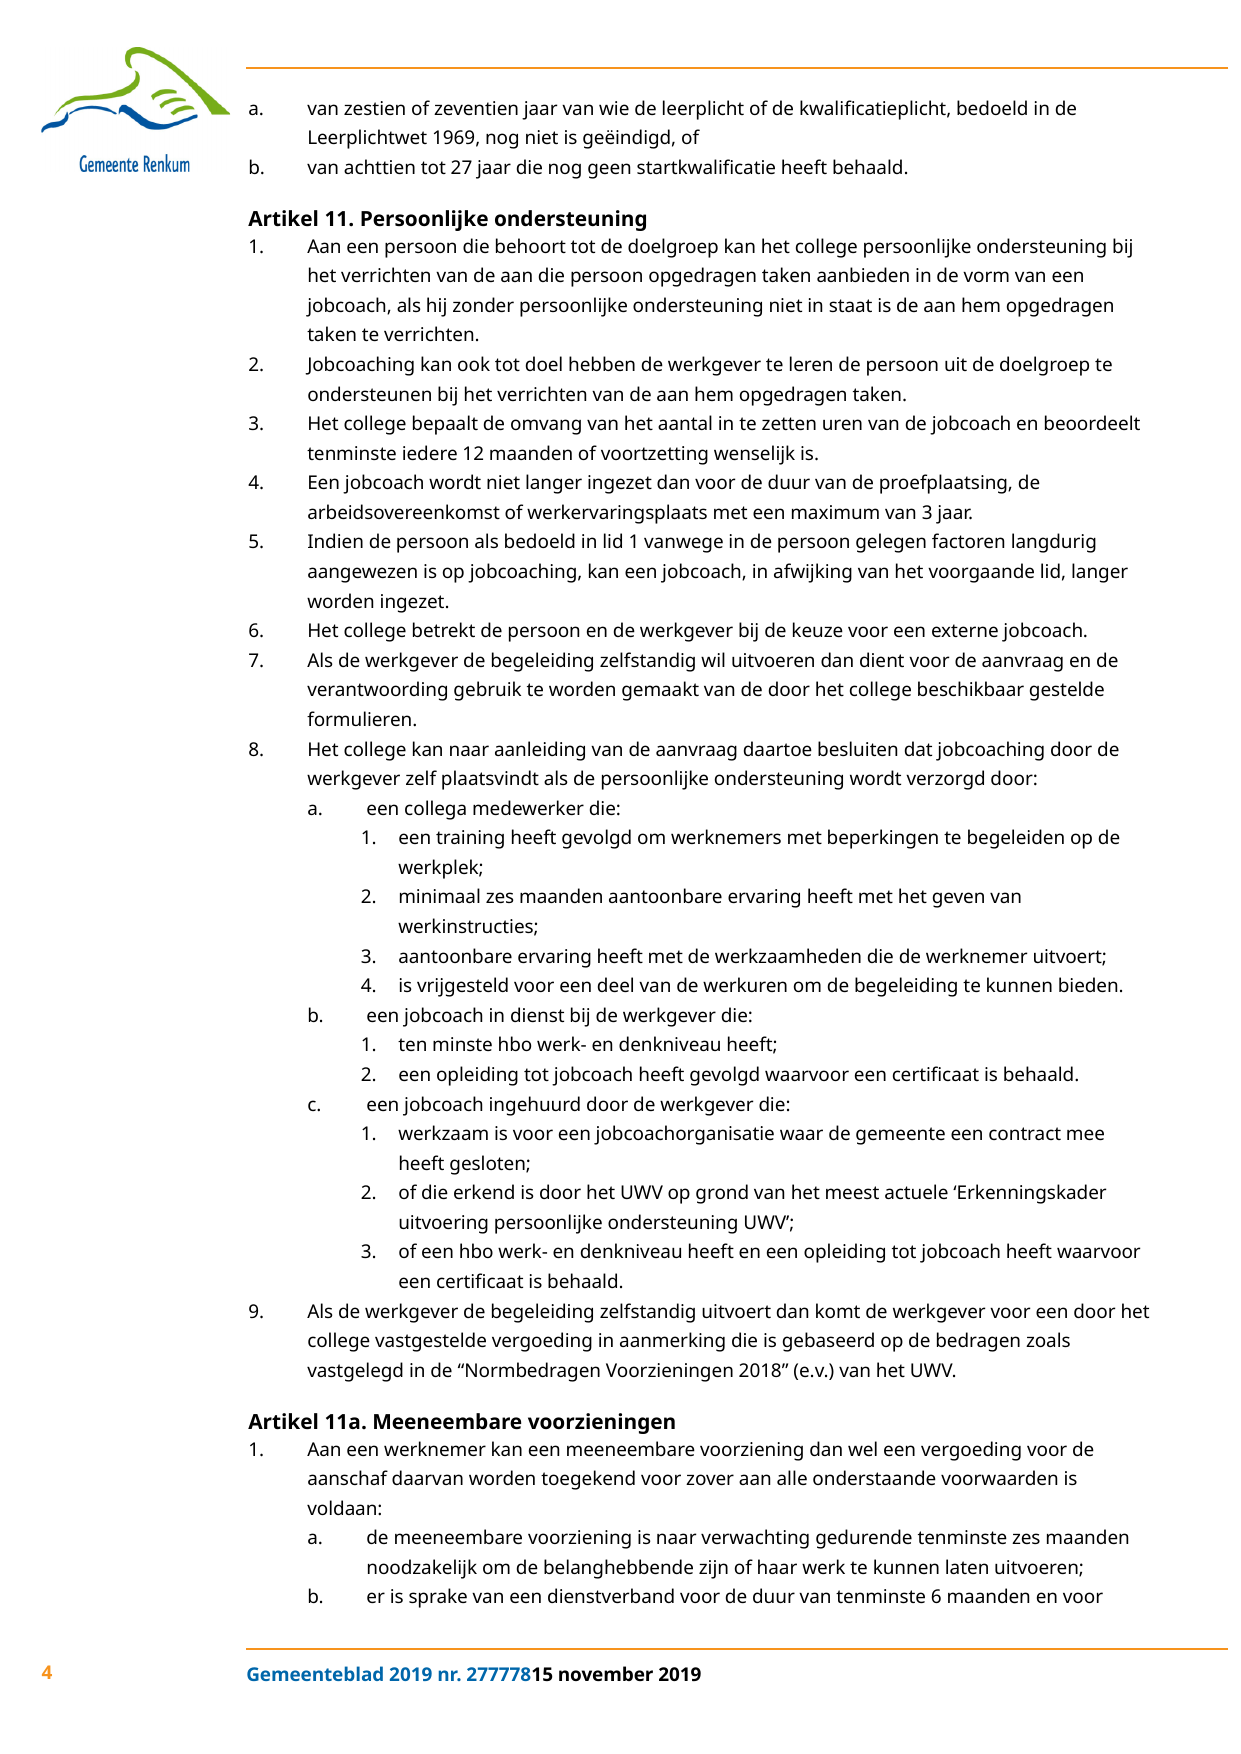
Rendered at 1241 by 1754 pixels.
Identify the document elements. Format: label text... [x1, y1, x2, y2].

list een jobcoach ingehuurd door de werkgever die: [307, 1091, 1152, 1116]
text Artikel 11. Persoonlijke ondersteuning [248, 204, 1152, 233]
list Indien de persoon als bedoeld in lid 1 vanwege in de persoon gelegen factoren langdurig aangewezen is op jobcoaching, kan een jobcoach, in afwijking van het voorgaande lid, langer worden ingezet. [248, 529, 1152, 613]
list van achttien tot 27 jaar die nog geen startkwalificatie heeft behaald. [248, 154, 1152, 180]
list er is sprake van een dienstverband voor de duur van tenminste 6 maanden en voor [307, 1584, 1152, 1609]
list ten minste hbo werk- en denkniveau heeft; [361, 1032, 1152, 1057]
list minimaal zes maanden aantoonbare ervaring heeft met het geven van werkinstructies; [361, 884, 1152, 939]
list is vrijgesteld voor een deel van de werkuren om de begeleiding te kunnen bieden. [361, 972, 1152, 998]
list Aan een werknemer kan een meeneembare voorziening dan wel een vergoeding voor de aanschaf daarvan worden toegekend voor zover aan alle onderstaande voorwaarden is voldaan: [248, 1436, 1152, 1521]
list Aan een persoon die behoort tot de doelgroep kan het college persoonlijke ondersteuning bij het verrichten van de aan die persoon opgedragen taken aanbieden in de vorm van een jobcoach, als hij zonder persoonlijke ondersteuning niet in staat is de aan hem opgedragen taken te verrichten. [248, 233, 1152, 347]
list een jobcoach in dienst bij de werkgever die: [307, 1002, 1152, 1028]
list Het college betrekt de persoon en de werkgever bij de keuze voor een externe jobcoach. [248, 617, 1152, 643]
list een opleiding tot jobcoach heeft gevolgd waarvoor een certificaat is behaald. [361, 1061, 1152, 1087]
list een training heeft gevolgd om werknemers met beperkingen te begeleiden op de werkplek; [361, 824, 1152, 880]
list een collega medewerker die: [307, 795, 1152, 821]
text Artikel 11a. Meeneembare voorzieningen [248, 1407, 1152, 1436]
list Als de werkgever de begeleiding zelfstandig uitvoert dan komt de werkgever voor een door het college vastgestelde vergoeding in aanmerking die is gebaseerd op de bedragen zoals vastgelegd in de “Normbedragen Voorzieningen 2018” (e.v.) van het UWV. [248, 1298, 1152, 1383]
list Het college bepaalt de omvang van het aantal in te zetten uren van de jobcoach en beoordeelt tenminste iedere 12 maanden of voortzetting wenselijk is. [248, 410, 1152, 466]
list de meeneembare voorziening is naar verwachting gedurende tenminste zes maanden noodzakelijk om de belanghebbende zijn of haar werk te kunnen laten uitvoeren; [307, 1524, 1152, 1580]
list of die erkend is door het UWV op grond van het meest actuele ‘Erkenningskader uitvoering persoonlijke ondersteuning UWV’; [361, 1179, 1152, 1235]
list Als de werkgever de begeleiding zelfstandig wil uitvoeren dan dient voor de aanvraag en de verantwoording gebruik te worden gemaakt van de door het college beschikbaar gestelde formulieren. [248, 647, 1152, 732]
list van zestien of zeventien jaar van wie de leerplicht of de kwalificatieplicht, bedoeld in de Leerplichtwet 1969, nog niet is geëindigd, of [248, 95, 1152, 150]
list werkzaam is voor een jobcoachorganisatie waar de gemeente een contract mee heeft gesloten; [361, 1120, 1152, 1176]
list Jobcoaching kan ook tot doel hebben de werkgever te leren de persoon uit de doelgroep te ondersteunen bij het verrichten van de aan hem opgedragen taken. [248, 351, 1152, 406]
list aantoonbare ervaring heeft met de werkzaamheden die de werknemer uitvoert; [361, 943, 1152, 968]
list of een hbo werk- en denkniveau heeft en een opleiding tot jobcoach heeft waarvoor een certificaat is behaald. [361, 1239, 1152, 1294]
list Een jobcoach wordt niet langer ingezet dan voor de duur van de proefplaatsing, de arbeidsovereenkomst of werkervaringsplaats met een maximum van 3 jaar. [248, 469, 1152, 525]
list Het college kan naar aanleiding van de aanvraag daartoe besluiten dat jobcoaching door de werkgever zelf plaatsvindt als de persoonlijke ondersteuning wordt verzorgd door: [248, 736, 1152, 791]
picture [41, 47, 231, 172]
